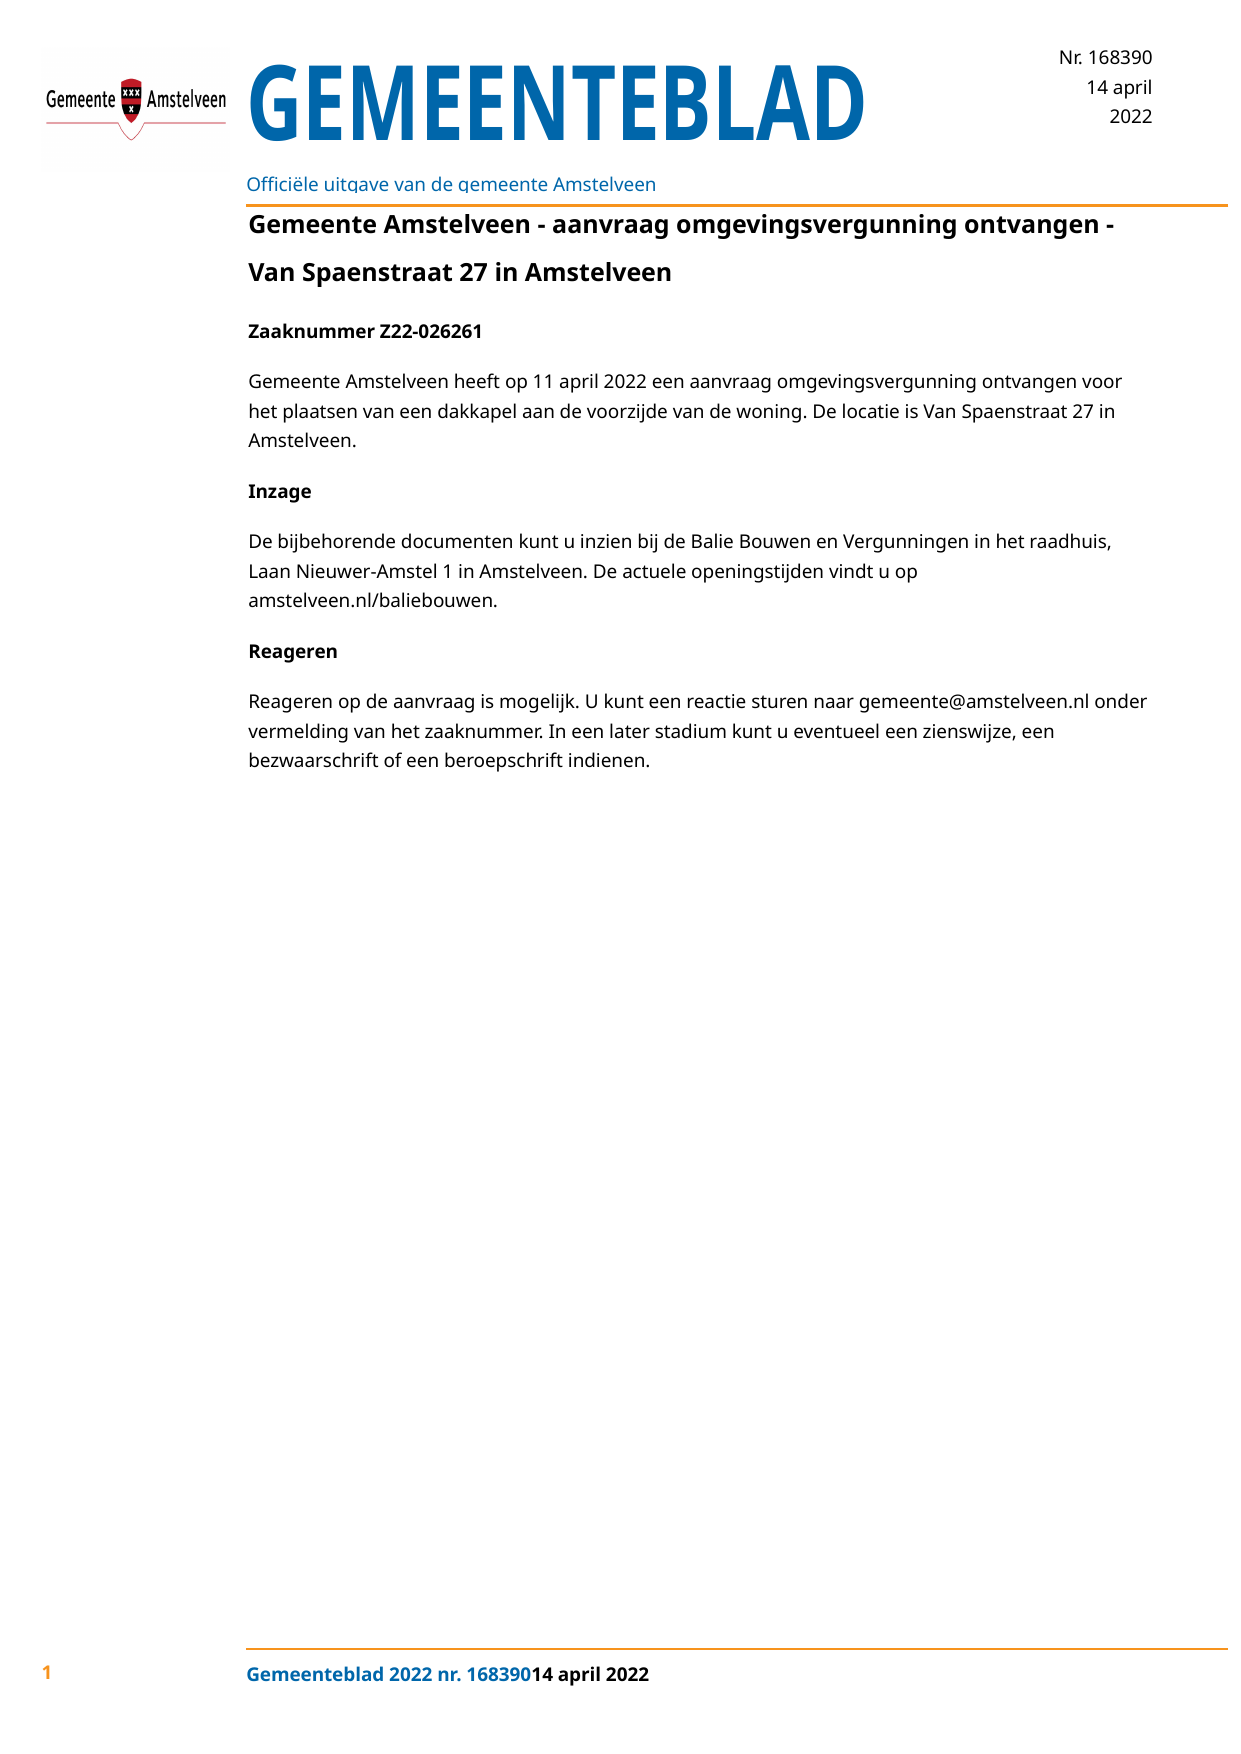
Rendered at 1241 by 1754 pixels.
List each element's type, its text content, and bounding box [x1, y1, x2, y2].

text Reageren [248, 638, 1152, 664]
text De bijbehorende documenten kunt u inzien bij de Balie Bouwen en Vergunningen in het raadhuis, Laan Nieuwer-Amstel 1 in Amstelveen. De actuele openingstijden vindt u op amstelveen.nl/baliebouwen. [248, 528, 1152, 613]
text Reageren op de aanvraag is mogelijk. U kunt een reactie sturen naar gemeente@amstelveen.nl onder vermelding van het zaaknummer. In een later stadium kunt u eventueel een zienswijze, een bezwaarschrift of een beroepschrift indienen. [248, 688, 1152, 773]
picture [41, 47, 231, 172]
text Gemeente Amstelveen heeft op 11 april 2022 een aanvraag omgevingsvergunning ontvangen voor het plaatsen van een dakkapel aan de voorzijde van de woning. De locatie is Van Spaenstraat 27 in Amstelveen. [248, 368, 1152, 453]
text Gemeente Amstelveen - aanvraag omgevingsvergunning ontvangen - Van Spaenstraat 27 in Amstelveen [248, 207, 1152, 288]
text Inzage [248, 478, 1152, 504]
text Zaaknummer Z22-026261 [248, 318, 1152, 344]
